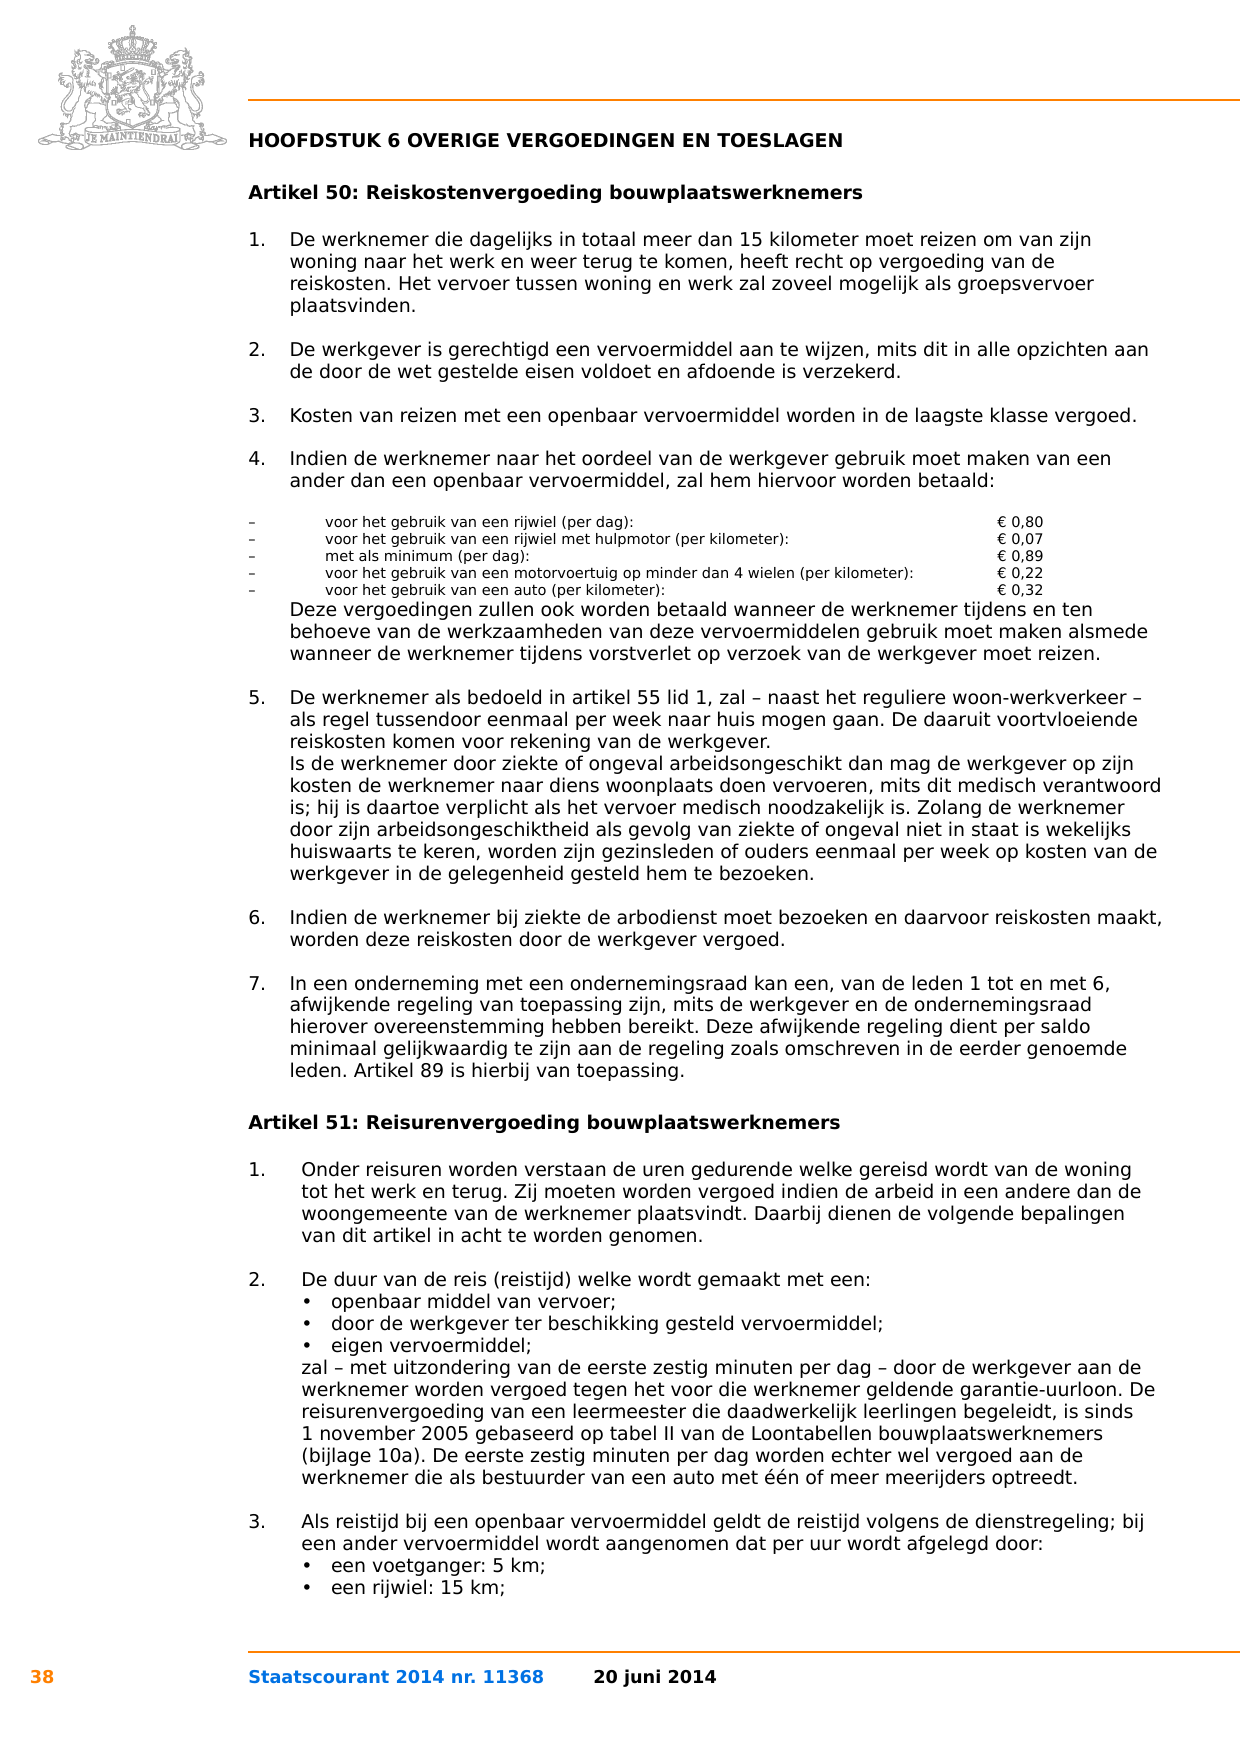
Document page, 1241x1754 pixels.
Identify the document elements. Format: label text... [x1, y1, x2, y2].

text • een voetganger: 5 km; [301, 1555, 1163, 1577]
text • een rijwiel: 15 km; [301, 1577, 1163, 1599]
text 1. De werknemer die dagelijks in totaal meer dan 15 kilometer moet reizen om van zijn woning naar het werk en weer terug te komen, heeft recht op vergoeding van de reiskosten. Het vervoer tussen woning en werk zal zoveel mogelijk als groepsvervoer plaatsvinden. [248, 229, 1163, 317]
text 3. Kosten van reizen met een openbaar vervoermiddel worden in de laagste klasse vergoed. [248, 404, 1163, 426]
table_header – [248, 514, 319, 531]
text • openbaar middel van vervoer; [301, 1291, 1163, 1313]
table_cell € 0,07 [991, 531, 1163, 548]
subtitle Artikel 51: Reisurenvergoeding bouwplaatswerknemers [248, 1112, 1163, 1134]
table_cell voor het gebruik van een rijwiel met hulpmotor (per kilometer): [319, 531, 991, 548]
text 4. Indien de werknemer naar het oordeel van de werkgever gebruik moet maken van een ander dan een openbaar vervoermiddel, zal hem hiervoor worden betaald: [248, 448, 1163, 492]
picture [38, 25, 227, 150]
table_cell – [248, 531, 319, 548]
text Deze vergoedingen zullen ook worden betaald wanneer de werknemer tijdens en ten behoeve van de werkzaamheden van deze vervoermiddelen gebruik moet maken alsmede wanneer de werknemer tijdens vorstverlet op verzoek van de werkgever moet reizen. [289, 599, 1163, 665]
table_cell – [248, 565, 319, 582]
table_cell voor het gebruik van een motorvoertuig op minder dan 4 wielen (per kilometer): [319, 565, 991, 582]
table_header voor het gebruik van een rijwiel (per dag): [319, 514, 991, 531]
text 2. De duur van de reis (reistijd) welke wordt gemaakt met een: [248, 1269, 1163, 1291]
table_cell € 0,32 [991, 582, 1163, 599]
text 5. De werknemer als bedoeld in artikel 55 lid 1, zal – naast het reguliere woon-werkverkeer – als regel tussendoor eenmaal per week naar huis mogen gaan. De daaruit voortvloeiende reiskosten komen voor rekening van de werkgever. [248, 687, 1163, 753]
table_cell – [248, 582, 319, 599]
text 2. De werkgever is gerechtigd een vervoermiddel aan te wijzen, mits dit in alle opzichten aan de door de wet gestelde eisen voldoet en afdoende is verzekerd. [248, 339, 1163, 383]
text • door de werkgever ter beschikking gesteld vervoermiddel; [301, 1313, 1163, 1335]
table_cell € 0,89 [991, 548, 1163, 565]
table_cell – [248, 548, 319, 565]
text 6. Indien de werknemer bij ziekte de arbodienst moet bezoeken en daarvoor reiskosten maakt, worden deze reiskosten door de werkgever vergoed. [248, 907, 1163, 951]
text • eigen vervoermiddel; [301, 1335, 1163, 1357]
subtitle Artikel 50: Reiskostenvergoeding bouwplaatswerknemers [248, 182, 1163, 204]
table_cell € 0,22 [991, 565, 1163, 582]
text 3. Als reistijd bij een openbaar vervoermiddel geldt de reistijd volgens de dienstregeling; bij een ander vervoermiddel wordt aangenomen dat per uur wordt afgelegd door: [248, 1511, 1163, 1555]
table_header € 0,80 [991, 514, 1163, 531]
text zal – met uitzondering van de eerste zestig minuten per dag – door de werkgever aan de werknemer worden vergoed tegen het voor die werknemer geldende garantie-uurloon. De reisurenvergoeding van een leermeester die daadwerkelijk leerlingen begeleidt, is sinds 1 november 2005 gebaseerd op tabel II van de Loontabellen bouwplaatswerknemers (bijlage 10a). De eerste zestig minuten per dag worden echter wel vergoed aan de werknemer die als bestuurder van een auto met één of meer meerijders optreedt. [301, 1357, 1163, 1489]
text Is de werknemer door ziekte of ongeval arbeidsongeschikt dan mag de werkgever op zijn kosten de werknemer naar diens woonplaats doen vervoeren, mits dit medisch verantwoord is; hij is daartoe verplicht als het vervoer medisch noodzakelijk is. Zolang de werknemer door zijn arbeidsongeschiktheid als gevolg van ziekte of ongeval niet in staat is wekelijks huiswaarts te keren, worden zijn gezinsleden of ouders eenmaal per week op kosten van de werkgever in de gelegenheid gesteld hem te bezoeken. [289, 753, 1163, 885]
table_cell voor het gebruik van een auto (per kilometer): [319, 582, 991, 599]
text 1. Onder reisuren worden verstaan de uren gedurende welke gereisd wordt van de woning tot het werk en terug. Zij moeten worden vergoed indien de arbeid in een andere dan de woongemeente van de werknemer plaatsvindt. Daarbij dienen de volgende bepalingen van dit artikel in acht te worden genomen. [248, 1159, 1163, 1247]
text 7. In een onderneming met een ondernemingsraad kan een, van de leden 1 tot en met 6, afwijkende regeling van toepassing zijn, mits de werkgever en de ondernemingsraad hierover overeenstemming hebben bereikt. Deze afwijkende regeling dient per saldo minimaal gelijkwaardig te zijn aan de regeling zoals omschreven in de eerder genoemde leden. Artikel 89 is hierbij van toepassing. [248, 972, 1163, 1082]
table_cell met als minimum (per dag): [319, 548, 991, 565]
subtitle HOOFDSTUK 6 OVERIGE VERGOEDINGEN EN TOESLAGEN [248, 130, 1163, 152]
